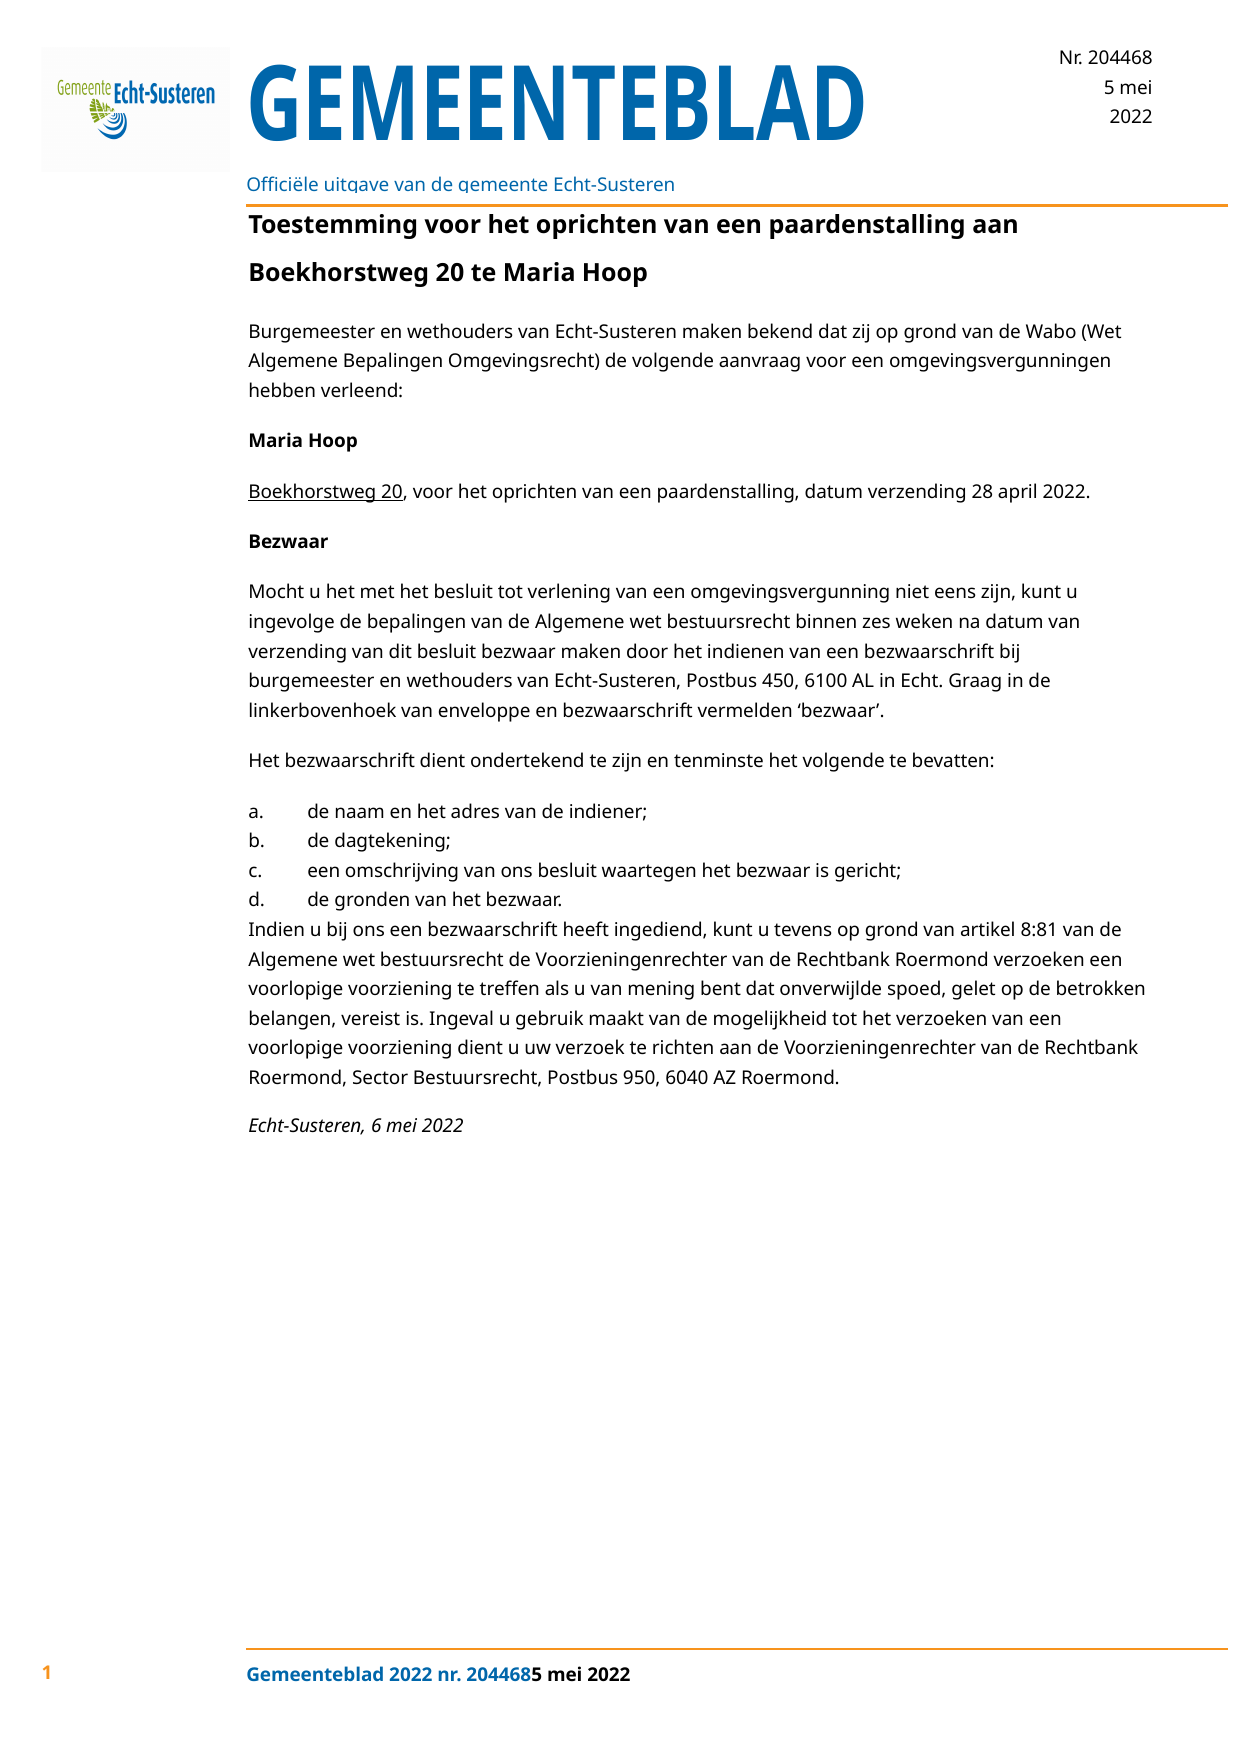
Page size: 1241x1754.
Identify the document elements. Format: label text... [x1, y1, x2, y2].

text Mocht u het met het besluit tot verlening van een omgevingsvergunning niet eens zijn, kunt u ingevolge de bepalingen van de Algemene wet bestuursrecht binnen zes weken na datum van verzending van dit besluit bezwaar maken door het indienen van een bezwaarschrift bij burgemeester en wethouders van Echt-Susteren, Postbus 450, 6100 AL in Echt. Graag in de linkerbovenhoek van enveloppe en bezwaarschrift vermelden ‘bezwaar’. [248, 579, 1152, 723]
list een omschrijving van ons besluit waartegen het bezwaar is gericht; [248, 857, 1152, 883]
list de gronden van het bezwaar. [248, 887, 1152, 912]
text Toestemming voor het oprichten van een paardenstalling aan Boekhorstweg 20 te Maria Hoop [248, 207, 1152, 288]
list de naam en het adres van de indiener; [248, 798, 1152, 824]
text Burgemeester en wethouders van Echt-Susteren maken bekend dat zij op grond van de Wabo (Wet Algemene Bepalingen Omgevingsrecht) de volgende aanvraag voor een omgevingsvergunningen hebben verleend: [248, 318, 1152, 403]
text Boekhorstweg 20, voor het oprichten van een paardenstalling, datum verzending 28 april 2022. [248, 478, 1152, 504]
text Indien u bij ons een bezwaarschrift heeft ingediend, kunt u tevens op grond van artikel 8:81 van de Algemene wet bestuursrecht de Voorzieningenrechter van de Rechtbank Roermond verzoeken een voorlopige voorziening te treffen als u van mening bent dat onverwijlde spoed, gelet op de betrokken belangen, vereist is. Ingeval u gebruik maakt van de mogelijkheid tot het verzoeken van een voorlopige voorziening dient u uw verzoek te richten aan de Voorzieningenrechter van de Rechtbank Roermond, Sector Bestuursrecht, Postbus 950, 6040 AZ Roermond. [248, 916, 1152, 1090]
list de dagtekening; [248, 827, 1152, 853]
text Maria Hoop [248, 427, 1152, 453]
picture [41, 47, 231, 172]
text Echt-Susteren, 6 mei 2022 [248, 1112, 1152, 1138]
text Het bezwaarschrift dient ondertekend te zijn en tenminste het volgende te bevatten: [248, 747, 1152, 773]
text Bezwaar [248, 528, 1152, 554]
